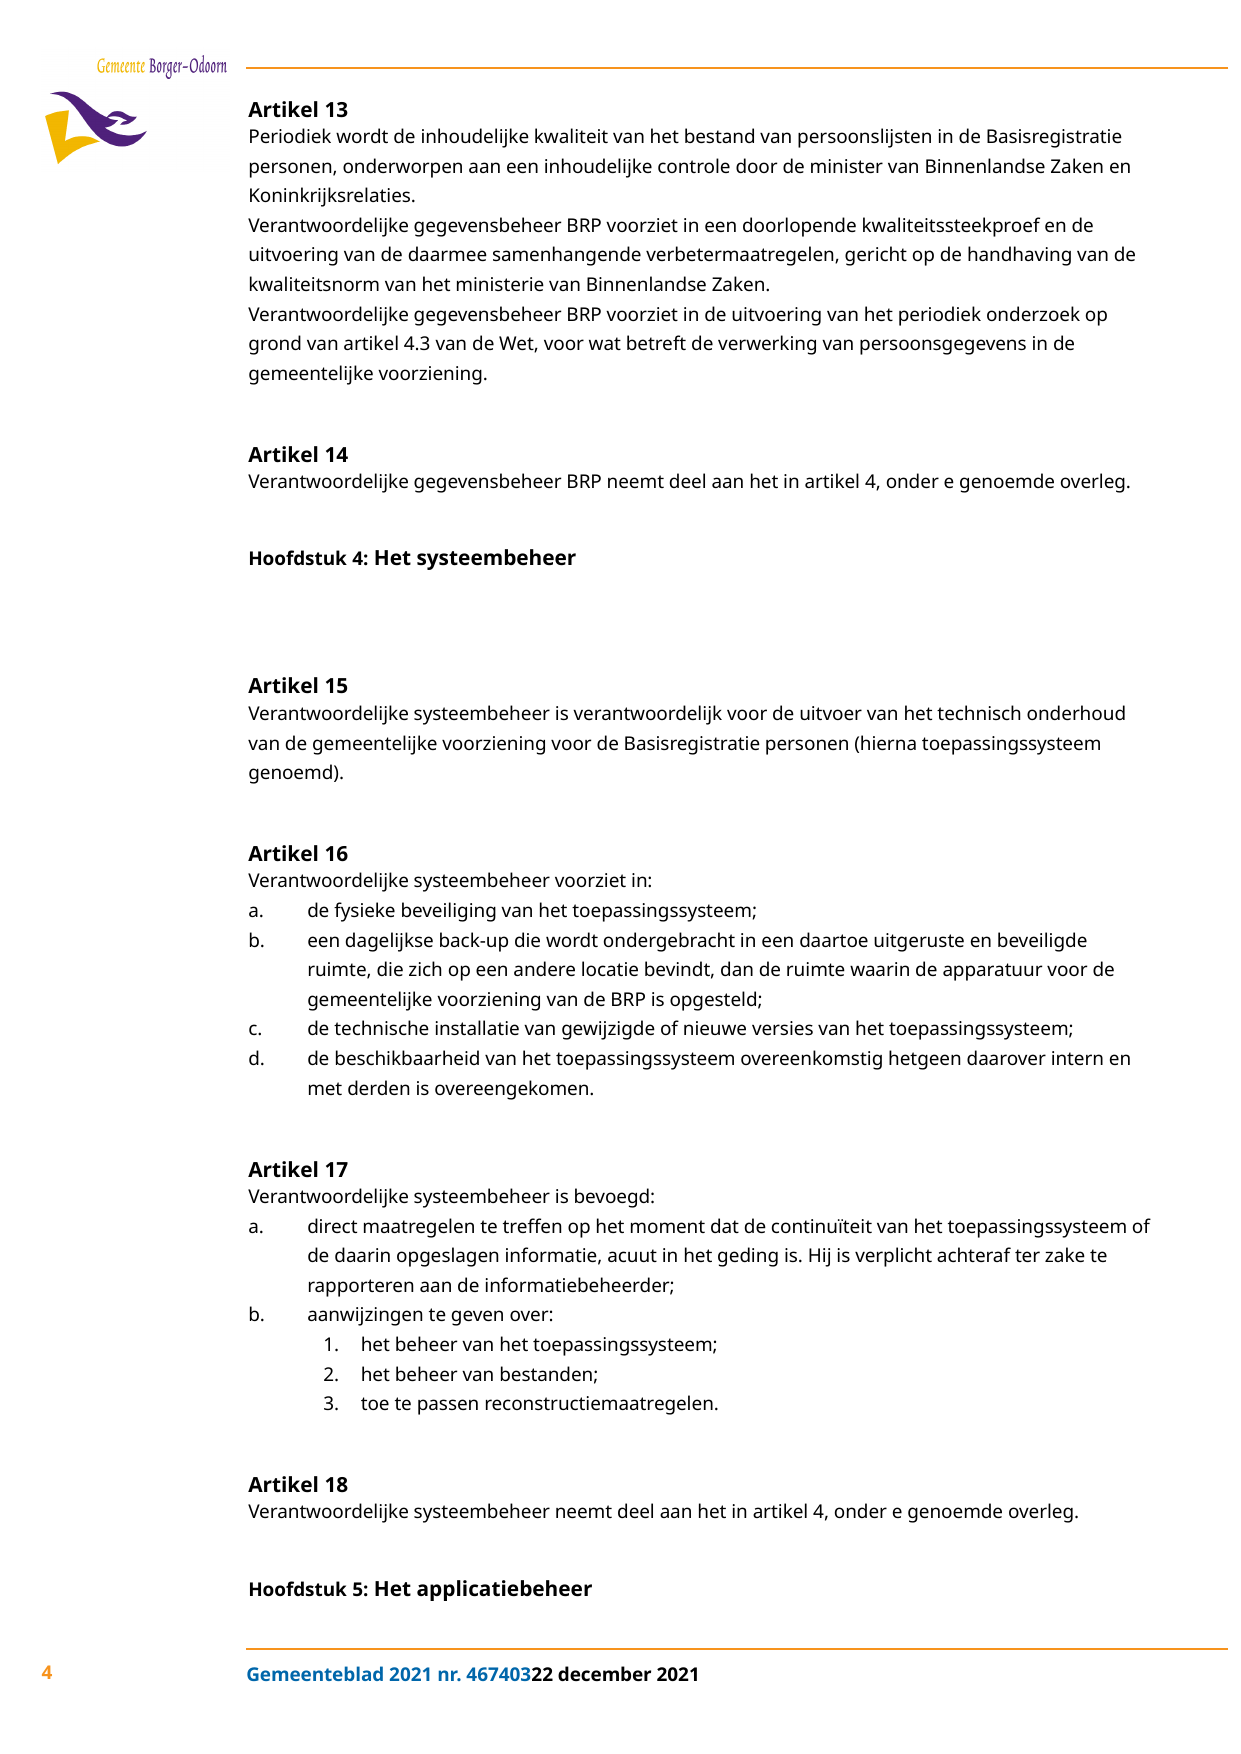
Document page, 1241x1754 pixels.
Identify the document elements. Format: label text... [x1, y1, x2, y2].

text Verantwoordelijke systeembeheer neemt deel aan het in artikel 4, onder e genoemde overleg. [248, 1499, 1152, 1524]
text Hoofdstuk 5: Het applicatiebeheer [248, 1574, 1152, 1602]
picture [41, 47, 231, 172]
text Artikel 17 [248, 1155, 1152, 1183]
list de beschikbaarheid van het toepassingssysteem overeenkomstig hetgeen daarover intern en met derden is overeengekomen. [248, 1045, 1152, 1101]
text Artikel 14 [248, 440, 1152, 468]
text Verantwoordelijke gegevensbeheer BRP voorziet in een doorlopende kwaliteitssteekproef en de uitvoering van de daarmee samenhangende verbetermaatregelen, gericht op de handhaving van de kwaliteitsnorm van het ministerie van Binnenlandse Zaken. [248, 212, 1152, 297]
text Verantwoordelijke systeembeheer voorziet in: [248, 868, 1152, 893]
list het beheer van het toepassingssysteem; [323, 1331, 1152, 1357]
text Verantwoordelijke systeembeheer is verantwoordelijk voor de uitvoer van het technisch onderhoud van de gemeentelijke voorziening voor de Basisregistratie personen (hierna toepassingssysteem genoemd). [248, 700, 1152, 785]
list een dagelijkse back-up die wordt ondergebracht in een daartoe uitgeruste en beveiligde ruimte, die zich op een andere locatie bevindt, dan de ruimte waarin de apparatuur voor de gemeentelijke voorziening van de BRP is opgesteld; [248, 927, 1152, 1012]
list het beheer van bestanden; [323, 1361, 1152, 1386]
text Verantwoordelijke systeembeheer is bevoegd: [248, 1183, 1152, 1209]
list direct maatregelen te treffen op het moment dat de continuïteit van het toepassingssysteem of de daarin opgeslagen informatie, acuut in het geding is. Hij is verplicht achteraf ter zake te rapporteren aan de informatiebeheerder; [248, 1213, 1152, 1298]
text Artikel 13 [248, 95, 1152, 123]
text Artikel 16 [248, 839, 1152, 868]
text Verantwoordelijke gegevensbeheer BRP neemt deel aan het in artikel 4, onder e genoemde overleg. [248, 468, 1152, 494]
list de technische installatie van gewijzigde of nieuwe versies van het toepassingssysteem; [248, 1016, 1152, 1041]
text Artikel 15 [248, 672, 1152, 700]
text Artikel 18 [248, 1470, 1152, 1499]
list aanwijzingen te geven over: [248, 1302, 1152, 1327]
text Hoofdstuk 4: Het systeembeheer [248, 543, 1152, 572]
text Periodiek wordt de inhoudelijke kwaliteit van het bestand van persoonslijsten in de Basisregistratie personen, onderworpen aan een inhoudelijke controle door de minister van Binnenlandse Zaken en Koninkrijksrelaties. [248, 123, 1152, 208]
list de fysieke beveiliging van het toepassingssysteem; [248, 897, 1152, 923]
list toe te passen reconstructiemaatregelen. [323, 1390, 1152, 1416]
text Verantwoordelijke gegevensbeheer BRP voorziet in de uitvoering van het periodiek onderzoek op grond van artikel 4.3 van de Wet, voor wat betreft de verwerking van persoonsgegevens in de gemeentelijke voorziening. [248, 301, 1152, 386]
